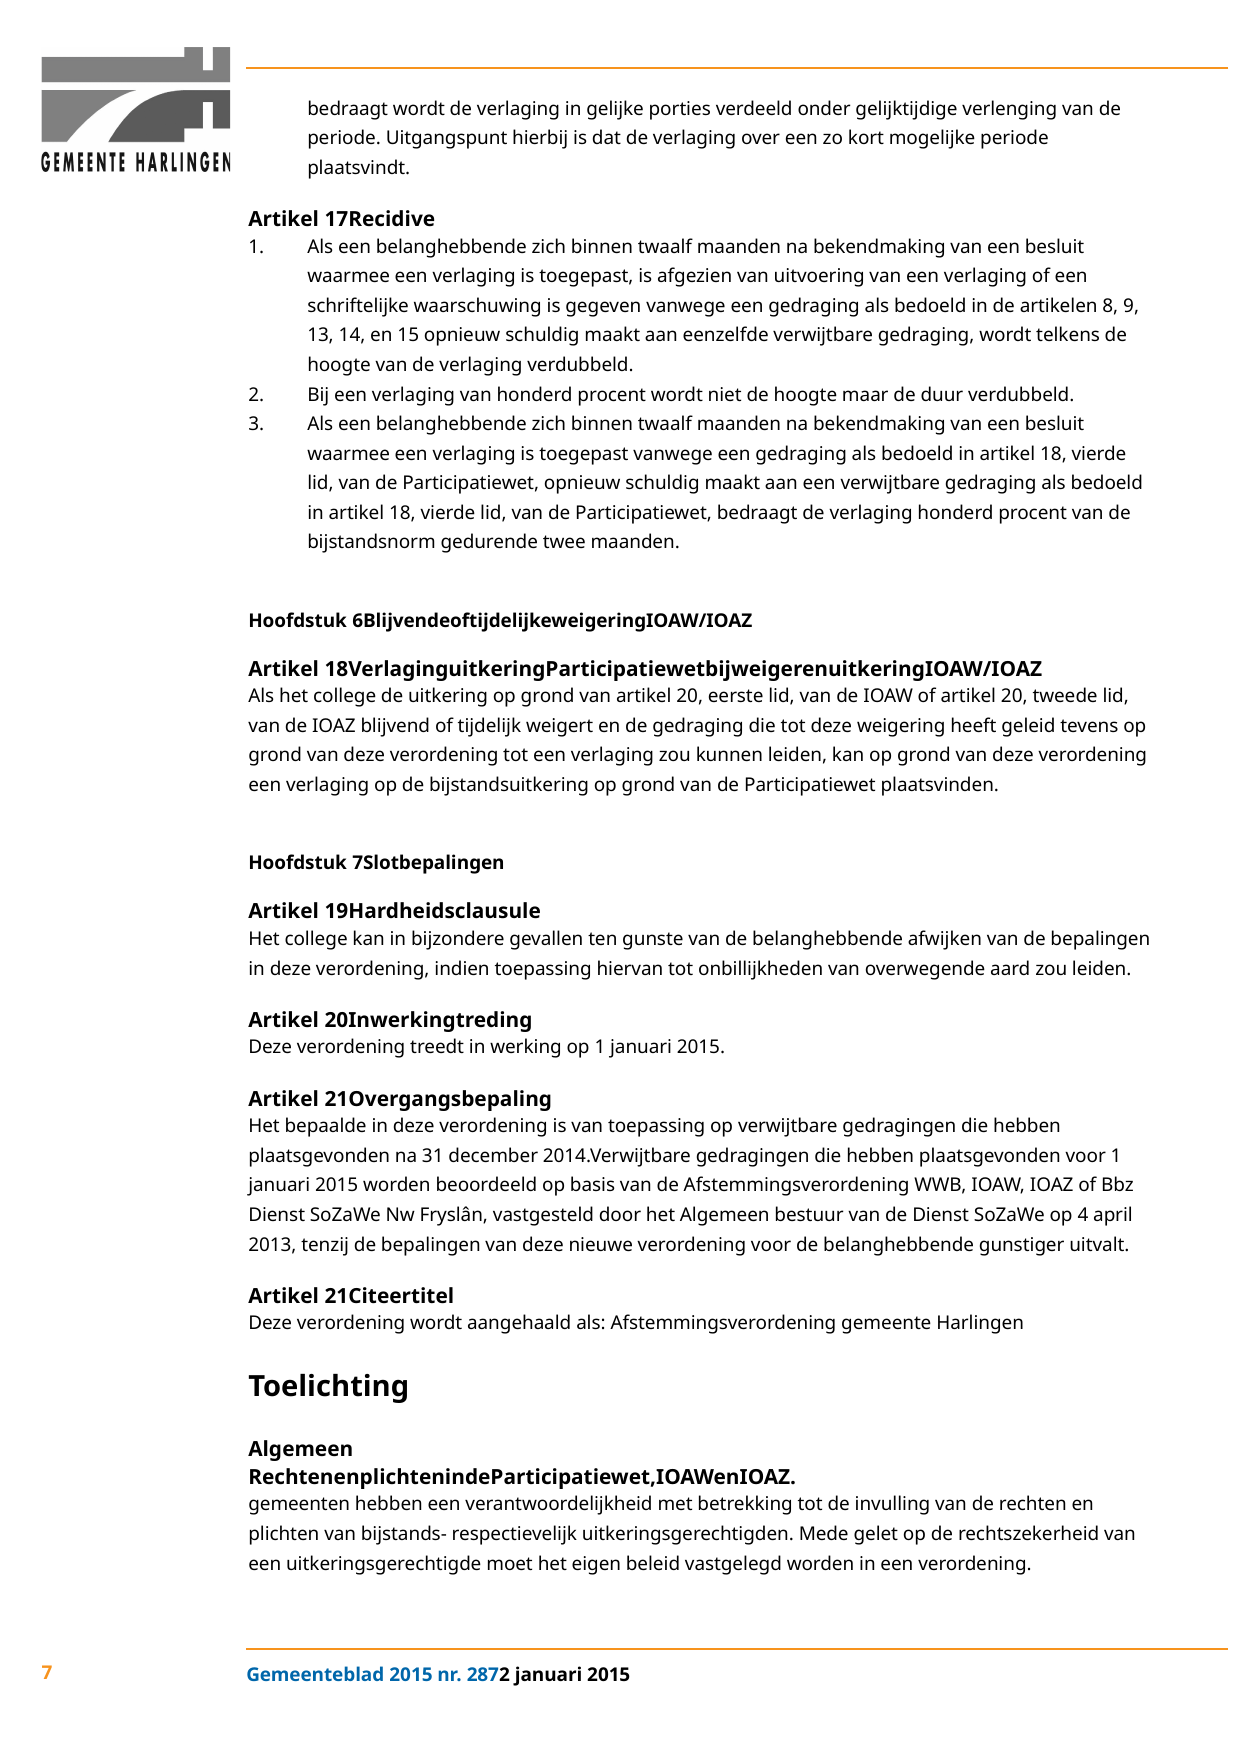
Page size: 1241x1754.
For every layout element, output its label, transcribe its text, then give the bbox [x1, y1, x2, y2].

text Als het college de uitkering op grond van artikel 20, eerste lid, van de IOAW of artikel 20, tweede lid, van de IOAZ blijvend of tijdelijk weigert en de gedraging die tot deze weigering heeft geleid tevens op grond van deze verordening tot een verlaging zou kunnen leiden, kan op grond van deze verordening een verlaging op de bijstandsuitkering op grond van de Participatiewet plaatsvinden. [248, 682, 1152, 797]
text Artikel 17Recidive [248, 204, 1152, 233]
text RechtenenplichtenindeParticipatiewet,IOAWenIOAZ. [248, 1462, 1152, 1491]
text Artikel 21Overgangsbepaling [248, 1084, 1152, 1112]
text gemeenten hebben een verantwoordelijkheid met betrekking tot de invulling van de rechten en plichten van bijstands- respectievelijk uitkeringsgerechtigden. Mede gelet op de rechtszekerheid van een uitkeringsgerechtigde moet het eigen beleid vastgelegd worden in een verordening. [248, 1491, 1152, 1576]
list Als een belanghebbende zich binnen twaalf maanden na bekendmaking van een besluit waarmee een verlaging is toegepast, is afgezien van uitvoering van een verlaging of een schriftelijke waarschuwing is gegeven vanwege een gedraging als bedoeld in de artikelen 8, 9, 13, 14, en 15 opnieuw schuldig maakt aan eenzelfde verwijtbare gedraging, wordt telkens de hoogte van de verlaging verdubbeld. [248, 233, 1152, 377]
text Deze verordening wordt aangehaald als: Afstemmingsverordening gemeente Harlingen [248, 1309, 1152, 1335]
text Het college kan in bijzondere gevallen ten gunste van de belanghebbende afwijken van de bepalingen in deze verordening, indien toepassing hiervan tot onbillijkheden van overwegende aard zou leiden. [248, 925, 1152, 980]
text Hoofdstuk 6BlijvendeoftijdelijkeweigeringIOAW/IOAZ [248, 605, 1152, 633]
list bedraagt wordt de verlaging in gelijke porties verdeeld onder gelijktijdige verlenging van de periode. Uitgangspunt hierbij is dat de verlaging over een zo kort mogelijke periode plaatsvindt. [248, 95, 1152, 180]
picture [41, 47, 231, 172]
text Hoofdstuk 7Slotbepalingen [248, 847, 1152, 876]
text Algemeen [248, 1434, 1152, 1462]
text Artikel 18VerlaginguitkeringParticipatiewetbijweigerenuitkeringIOAW/IOAZ [248, 654, 1152, 682]
text Artikel 19Hardheidsclausule [248, 897, 1152, 925]
list Bij een verlaging van honderd procent wordt niet de hoogte maar de duur verdubbeld. [248, 381, 1152, 406]
text Deze verordening treedt in werking op 1 januari 2015. [248, 1033, 1152, 1059]
text Het bepaalde in deze verordening is van toepassing op verwijtbare gedragingen die hebben plaatsgevonden na 31 december 2014.Verwijtbare gedragingen die hebben plaatsgevonden voor 1 januari 2015 worden beoordeeld op basis van de Afstemmingsverordening WWB, IOAW, IOAZ of Bbz Dienst SoZaWe Nw Fryslân, vastgesteld door het Algemeen bestuur van de Dienst SoZaWe op 4 april 2013, tenzij de bepalingen van deze nieuwe verordening voor de belanghebbende gunstiger uitvalt. [248, 1112, 1152, 1256]
text Artikel 20Inwerkingtreding [248, 1005, 1152, 1033]
list Als een belanghebbende zich binnen twaalf maanden na bekendmaking van een besluit waarmee een verlaging is toegepast vanwege een gedraging als bedoeld in artikel 18, vierde lid, van de Participatiewet, opnieuw schuldig maakt aan een verwijtbare gedraging als bedoeld in artikel 18, vierde lid, van de Participatiewet, bedraagt de verlaging honderd procent van de bijstandsnorm gedurende twee maanden. [248, 410, 1152, 554]
text Artikel 21Citeertitel [248, 1281, 1152, 1309]
text Toelichting [248, 1365, 1152, 1404]
